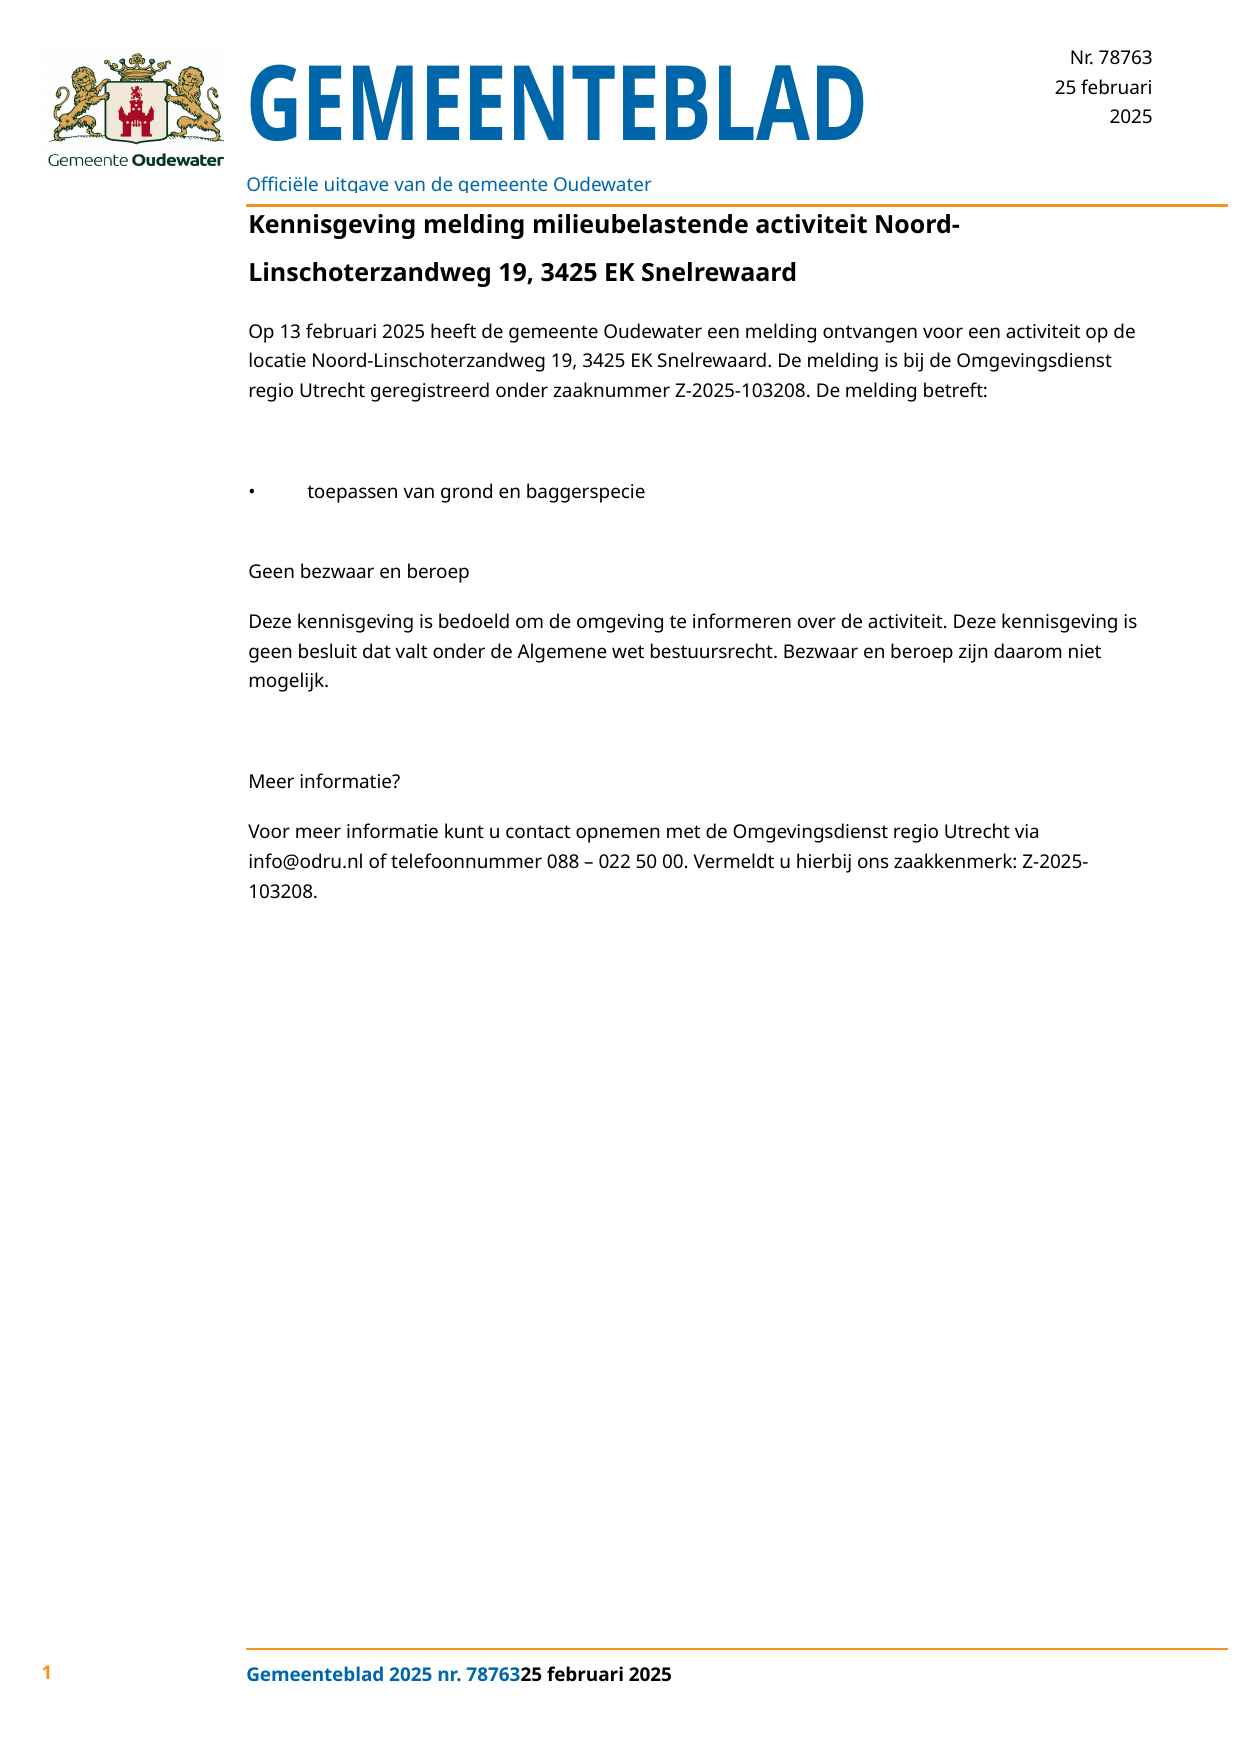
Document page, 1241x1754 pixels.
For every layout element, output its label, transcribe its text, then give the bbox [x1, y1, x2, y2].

picture [41, 47, 231, 172]
text Deze kennisgeving is bedoeld om de omgeving te informeren over de activiteit. Deze kennisgeving is geen besluit dat valt onder de Algemene wet bestuursrecht. Bezwaar en beroep zijn daarom niet mogelijk. [248, 608, 1152, 693]
text Geen bezwaar en beroep [248, 558, 1152, 584]
text Kennisgeving melding milieubelastende activiteit Noord-Linschoterzandweg 19, 3425 EK Snelrewaard [248, 207, 1152, 288]
text Op 13 februari 2025 heeft de gemeente Oudewater een melding ontvangen voor een activiteit op de locatie Noord-Linschoterzandweg 19, 3425 EK Snelrewaard. De melding is bij de Omgevingsdienst regio Utrecht geregistreerd onder zaaknummer Z-2025-103208. De melding betreft: [248, 318, 1152, 403]
text Voor meer informatie kunt u contact opnemen met de Omgevingsdienst regio Utrecht via info@odru.nl of telefoonnummer 088 – 022 50 00. Vermeldt u hierbij ons zaakkenmerk: Z-2025-103208. [248, 819, 1152, 904]
list toepassen van grond en baggerspecie [248, 478, 1152, 504]
text Meer informatie? [248, 768, 1152, 794]
